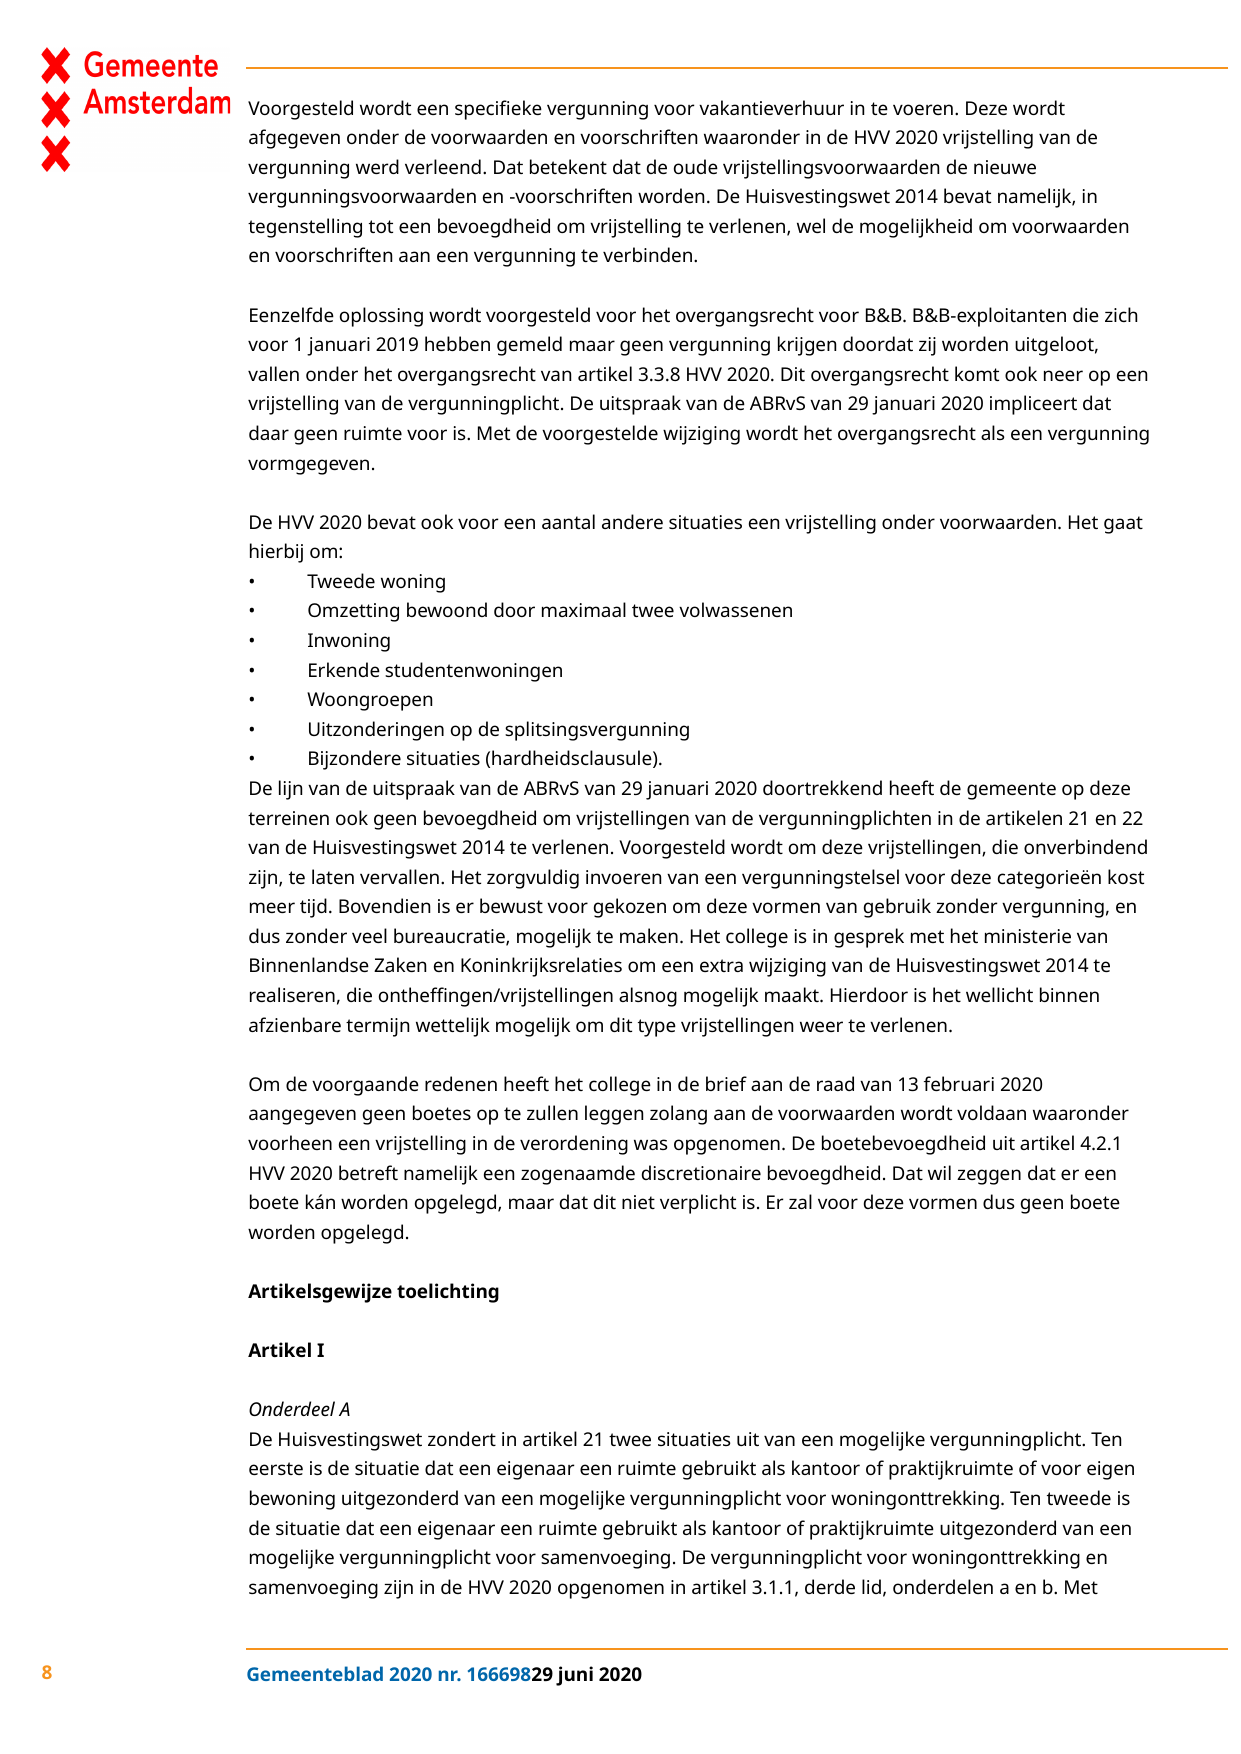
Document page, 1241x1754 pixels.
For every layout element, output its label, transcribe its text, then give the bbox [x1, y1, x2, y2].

list Omzetting bewoond door maximaal twee volwassenen [248, 598, 1152, 623]
list Uitzonderingen op de splitsingsvergunning [248, 716, 1152, 742]
text Artikel I [248, 1337, 1152, 1363]
text Artikelsgewijze toelichting [248, 1278, 1152, 1304]
text De HVV 2020 bevat ook voor een aantal andere situaties een vrijstelling onder voorwaarden. Het gaat hierbij om: [248, 509, 1152, 564]
text De Huisvestingswet zondert in artikel 21 twee situaties uit van een mogelijke vergunningplicht. Ten eerste is de situatie dat een eigenaar een ruimte gebruikt als kantoor of praktijkruimte of voor eigen bewoning uitgezonderd van een mogelijke vergunningplicht voor woningonttrekking. Ten tweede is de situatie dat een eigenaar een ruimte gebruikt als kantoor of praktijkruimte uitgezonderd van een mogelijke vergunningplicht voor samenvoeging. De vergunningplicht voor woningonttrekking en samenvoeging zijn in de HVV 2020 opgenomen in artikel 3.1.1, derde lid, onderdelen a en b. Met [248, 1426, 1152, 1600]
text Eenzelfde oplossing wordt voorgesteld voor het overgangsrecht voor B&B. B&B-exploitanten die zich voor 1 januari 2019 hebben gemeld maar geen vergunning krijgen doordat zij worden uitgeloot, vallen onder het overgangsrecht van artikel 3.3.8 HVV 2020. Dit overgangsrecht komt ook neer op een vrijstelling van de vergunningplicht. De uitspraak van de ABRvS van 29 januari 2020 impliceert dat daar geen ruimte voor is. Met de voorgestelde wijziging wordt het overgangsrecht als een vergunning vormgegeven. [248, 302, 1152, 476]
list Inwoning [248, 627, 1152, 653]
list Erkende studentenwoningen [248, 657, 1152, 683]
text Voorgesteld wordt een specifieke vergunning voor vakantieverhuur in te voeren. Deze wordt afgegeven onder de voorwaarden en voorschriften waaronder in de HVV 2020 vrijstelling van de vergunning werd verleend. Dat betekent dat de oude vrijstellingsvoorwaarden de nieuwe vergunningsvoorwaarden en -voorschriften worden. De Huisvestingswet 2014 bevat namelijk, in tegenstelling tot een bevoegdheid om vrijstelling te verlenen, wel de mogelijkheid om voorwaarden en voorschriften aan een vergunning te verbinden. [248, 95, 1152, 268]
list Bijzondere situaties (hardheidsclausule). [248, 746, 1152, 771]
text Om de voorgaande redenen heeft het college in de brief aan de raad van 13 februari 2020 aangegeven geen boetes op te zullen leggen zolang aan de voorwaarden wordt voldaan waaronder voorheen een vrijstelling in de verordening was opgenomen. De boetebevoegdheid uit artikel 4.2.1 HVV 2020 betreft namelijk een zogenaamde discretionaire bevoegdheid. Dat wil zeggen dat er een boete kán worden opgelegd, maar dat dit niet verplicht is. Er zal voor deze vormen dus geen boete worden opgelegd. [248, 1071, 1152, 1245]
picture [41, 47, 231, 172]
list Woongroepen [248, 686, 1152, 712]
text De lijn van de uitspraak van de ABRvS van 29 januari 2020 doortrekkend heeft de gemeente op deze terreinen ook geen bevoegdheid om vrijstellingen van de vergunningplichten in de artikelen 21 en 22 van de Huisvestingswet 2014 te verlenen. Voorgesteld wordt om deze vrijstellingen, die onverbindend zijn, te laten vervallen. Het zorgvuldig invoeren van een vergunningstelsel voor deze categorieën kost meer tijd. Bovendien is er bewust voor gekozen om deze vormen van gebruik zonder vergunning, en dus zonder veel bureaucratie, mogelijk te maken. Het college is in gesprek met het ministerie van Binnenlandse Zaken en Koninkrijksrelaties om een extra wijziging van de Huisvestingswet 2014 te realiseren, die ontheffingen/vrijstellingen alsnog mogelijk maakt. Hierdoor is het wellicht binnen afzienbare termijn wettelijk mogelijk om dit type vrijstellingen weer te verlenen. [248, 775, 1152, 1038]
list Tweede woning [248, 568, 1152, 594]
text Onderdeel A [248, 1396, 1152, 1422]
